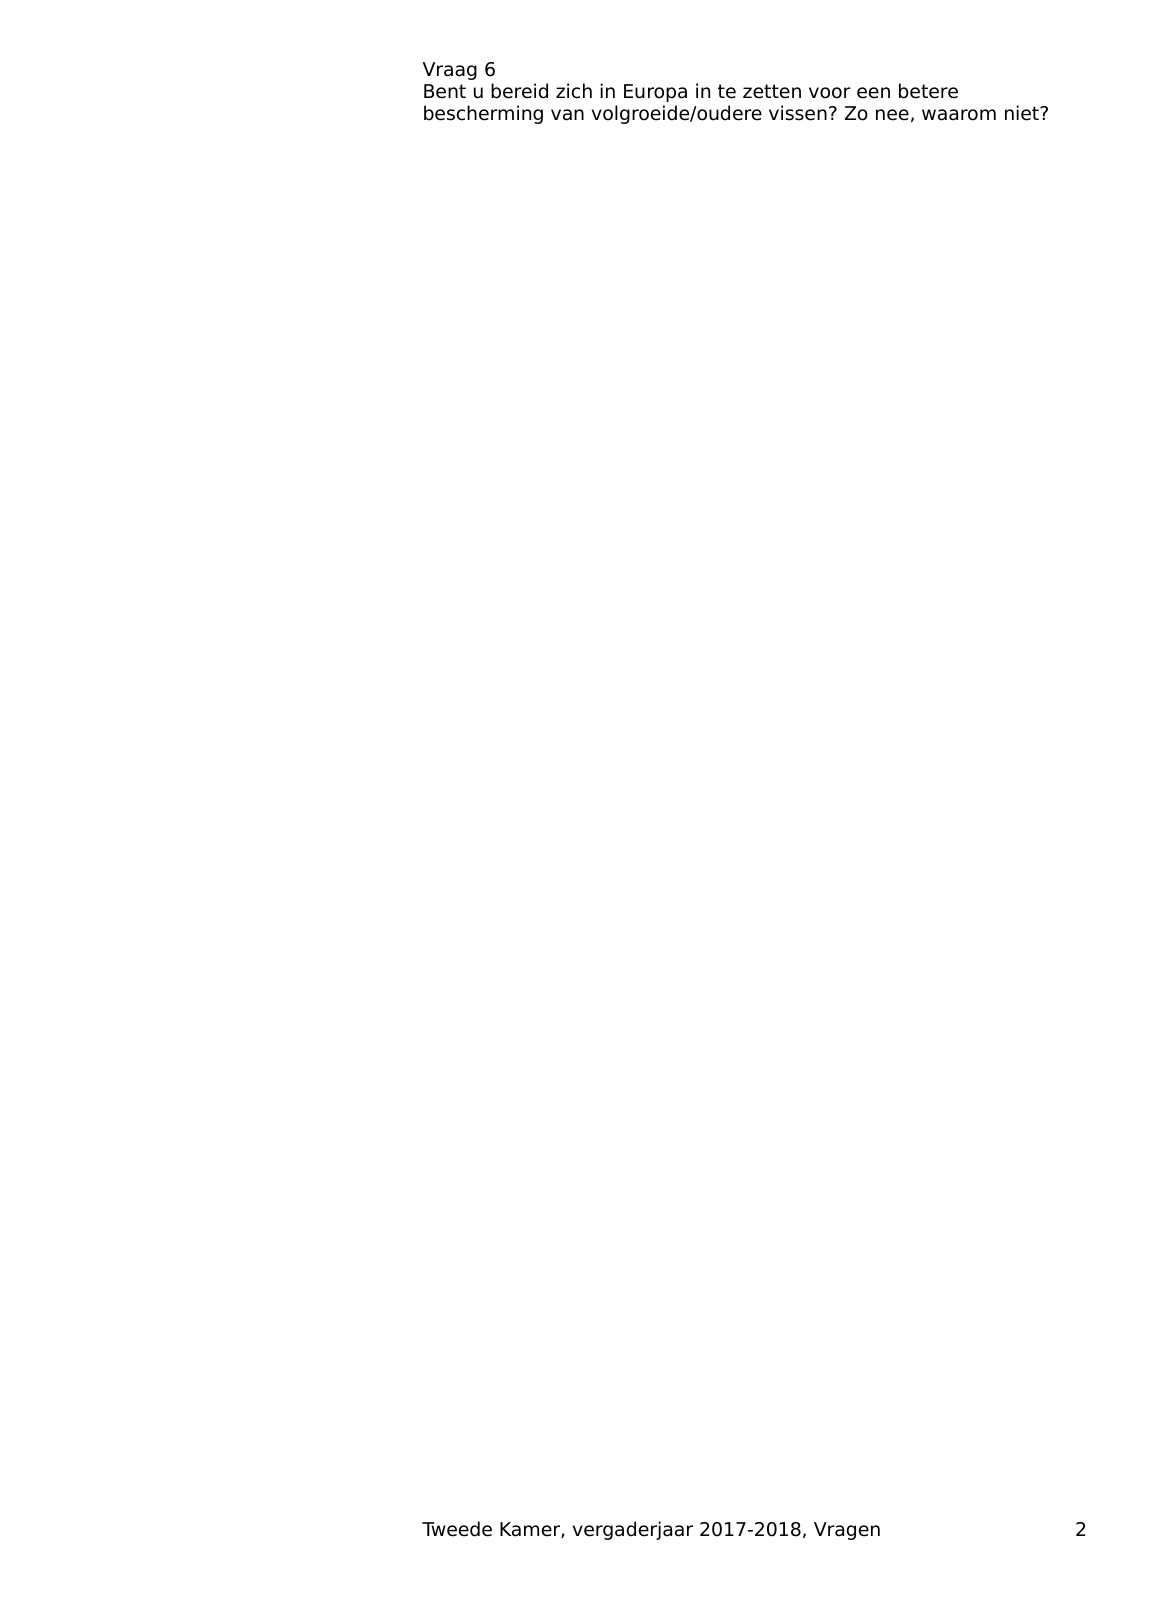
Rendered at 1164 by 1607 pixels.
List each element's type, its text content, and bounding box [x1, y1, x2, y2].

text Vraag 6 [422, 59, 1087, 81]
text Bent u bereid zich in Europa in te zetten voor een betere bescherming van volgroeide/oudere vissen? Zo nee, waarom niet? [422, 81, 1087, 125]
